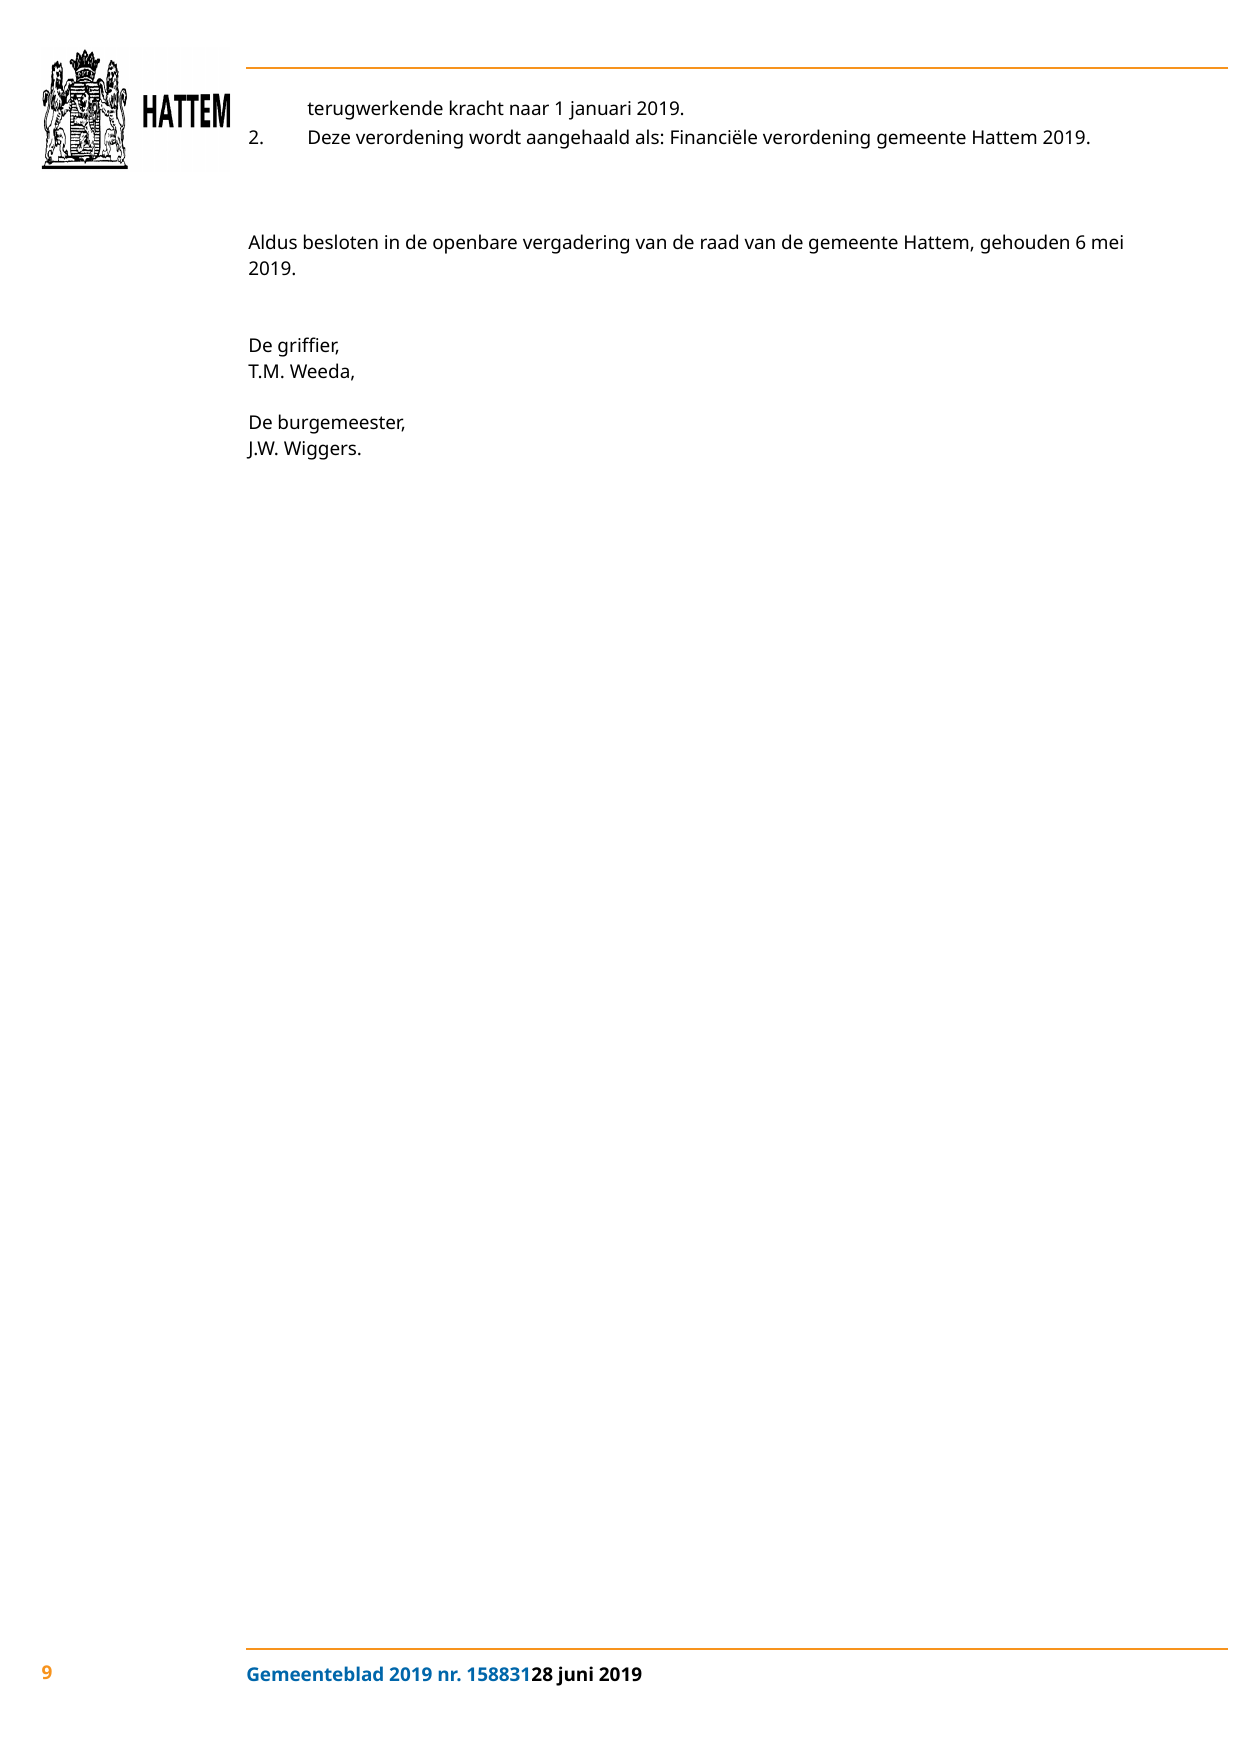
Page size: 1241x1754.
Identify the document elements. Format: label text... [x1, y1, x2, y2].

list terugwerkende kracht naar 1 januari 2019. [248, 95, 1152, 121]
text De burgemeester, [248, 409, 1152, 435]
text Aldus besloten in de openbare vergadering van de raad van de gemeente Hattem, gehouden 6 mei 2019. [248, 229, 1152, 281]
text J.W. Wiggers. [248, 435, 1152, 461]
text De griffier, [248, 332, 1152, 358]
picture [41, 47, 231, 172]
list Deze verordening wordt aangehaald als: Financiële verordening gemeente Hattem 2019. [248, 124, 1152, 150]
text T.M. Weeda, [248, 358, 1152, 383]
